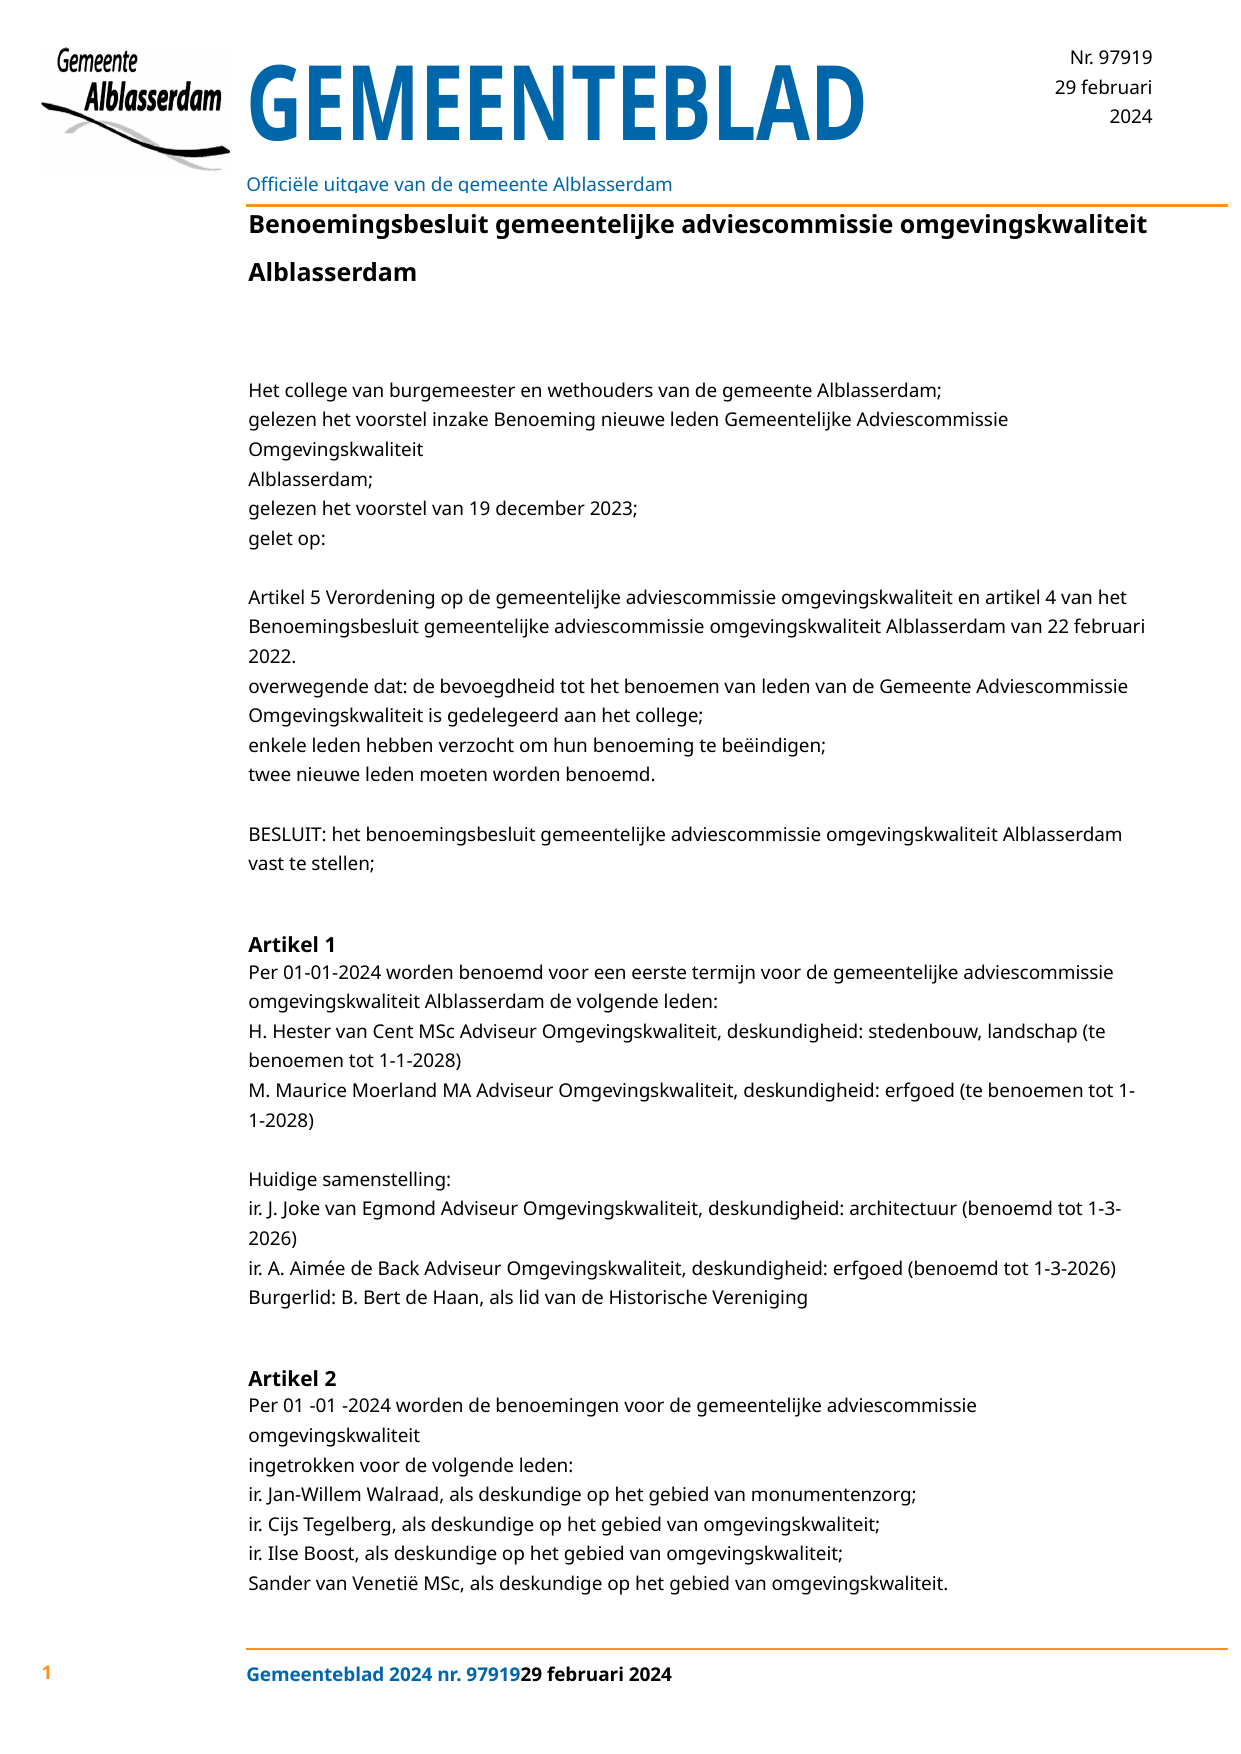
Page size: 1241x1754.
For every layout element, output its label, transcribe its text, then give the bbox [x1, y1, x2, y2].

text ingetrokken voor de volgende leden: [248, 1452, 1152, 1478]
text ir. J. Joke van Egmond Adviseur Omgevingskwaliteit, deskundigheid: architectuur (benoemd tot 1-3-2026) [248, 1196, 1152, 1251]
text BESLUIT: het benoemingsbesluit gemeentelijke adviescommissie omgevingskwaliteit Alblasserdam vast te stellen; [248, 821, 1152, 876]
text Per 01 -01 -2024 worden de benoemingen voor de gemeentelijke adviescommissie omgevingskwaliteit [248, 1393, 1152, 1448]
text ir. Cijs Tegelberg, als deskundige op het gebied van omgevingskwaliteit; [248, 1511, 1152, 1537]
text Benoemingsbesluit gemeentelijke adviescommissie omgevingskwaliteit Alblasserdam [248, 207, 1152, 288]
text overwegende dat: de bevoegdheid tot het benoemen van leden van de Gemeente Adviescommissie [248, 673, 1152, 699]
text M. Maurice Moerland MA Adviseur Omgevingskwaliteit, deskundigheid: erfgoed (te benoemen tot 1-1-2028) [248, 1077, 1152, 1132]
text Burgerlid: B. Bert de Haan, als lid van de Historische Vereniging [248, 1284, 1152, 1310]
text Sander van Venetië MSc, als deskundige op het gebied van omgevingskwaliteit. [248, 1570, 1152, 1596]
text twee nieuwe leden moeten worden benoemd. [248, 762, 1152, 787]
text gelezen het voorstel inzake Benoeming nieuwe leden Gemeentelijke Adviescommissie Omgevingskwaliteit [248, 407, 1152, 462]
text Per 01-01-2024 worden benoemd voor een eerste termijn voor de gemeentelijke adviescommissie [248, 959, 1152, 984]
text Artikel 2 [248, 1364, 1152, 1393]
text gelezen het voorstel van 19 december 2023; [248, 495, 1152, 521]
text ir. Ilse Boost, als deskundige op het gebied van omgevingskwaliteit; [248, 1541, 1152, 1566]
text enkele leden hebben verzocht om hun benoeming te beëindigen; [248, 732, 1152, 758]
text Benoemingsbesluit gemeentelijke adviescommissie omgevingskwaliteit Alblasserdam van 22 februari 2022. [248, 614, 1152, 669]
text ir. A. Aimée de Back Adviseur Omgevingskwaliteit, deskundigheid: erfgoed (benoemd tot 1-3-2026) [248, 1255, 1152, 1280]
text Artikel 1 [248, 930, 1152, 959]
text Alblasserdam; [248, 466, 1152, 492]
text Huidige samenstelling: [248, 1166, 1152, 1192]
text Het college van burgemeester en wethouders van de gemeente Alblasserdam; [248, 377, 1152, 403]
text Omgevingskwaliteit is gedelegeerd aan het college; [248, 702, 1152, 728]
text H. Hester van Cent MSc Adviseur Omgevingskwaliteit, deskundigheid: stedenbouw, landschap (te [248, 1018, 1152, 1044]
text Artikel 5 Verordening op de gemeentelijke adviescommissie omgevingskwaliteit en artikel 4 van het [248, 584, 1152, 610]
text omgevingskwaliteit Alblasserdam de volgende leden: [248, 988, 1152, 1014]
text gelet op: [248, 525, 1152, 551]
picture [41, 47, 231, 172]
text benoemen tot 1-1-2028) [248, 1048, 1152, 1073]
text ir. Jan-Willem Walraad, als deskundige op het gebied van monumentenzorg; [248, 1481, 1152, 1507]
